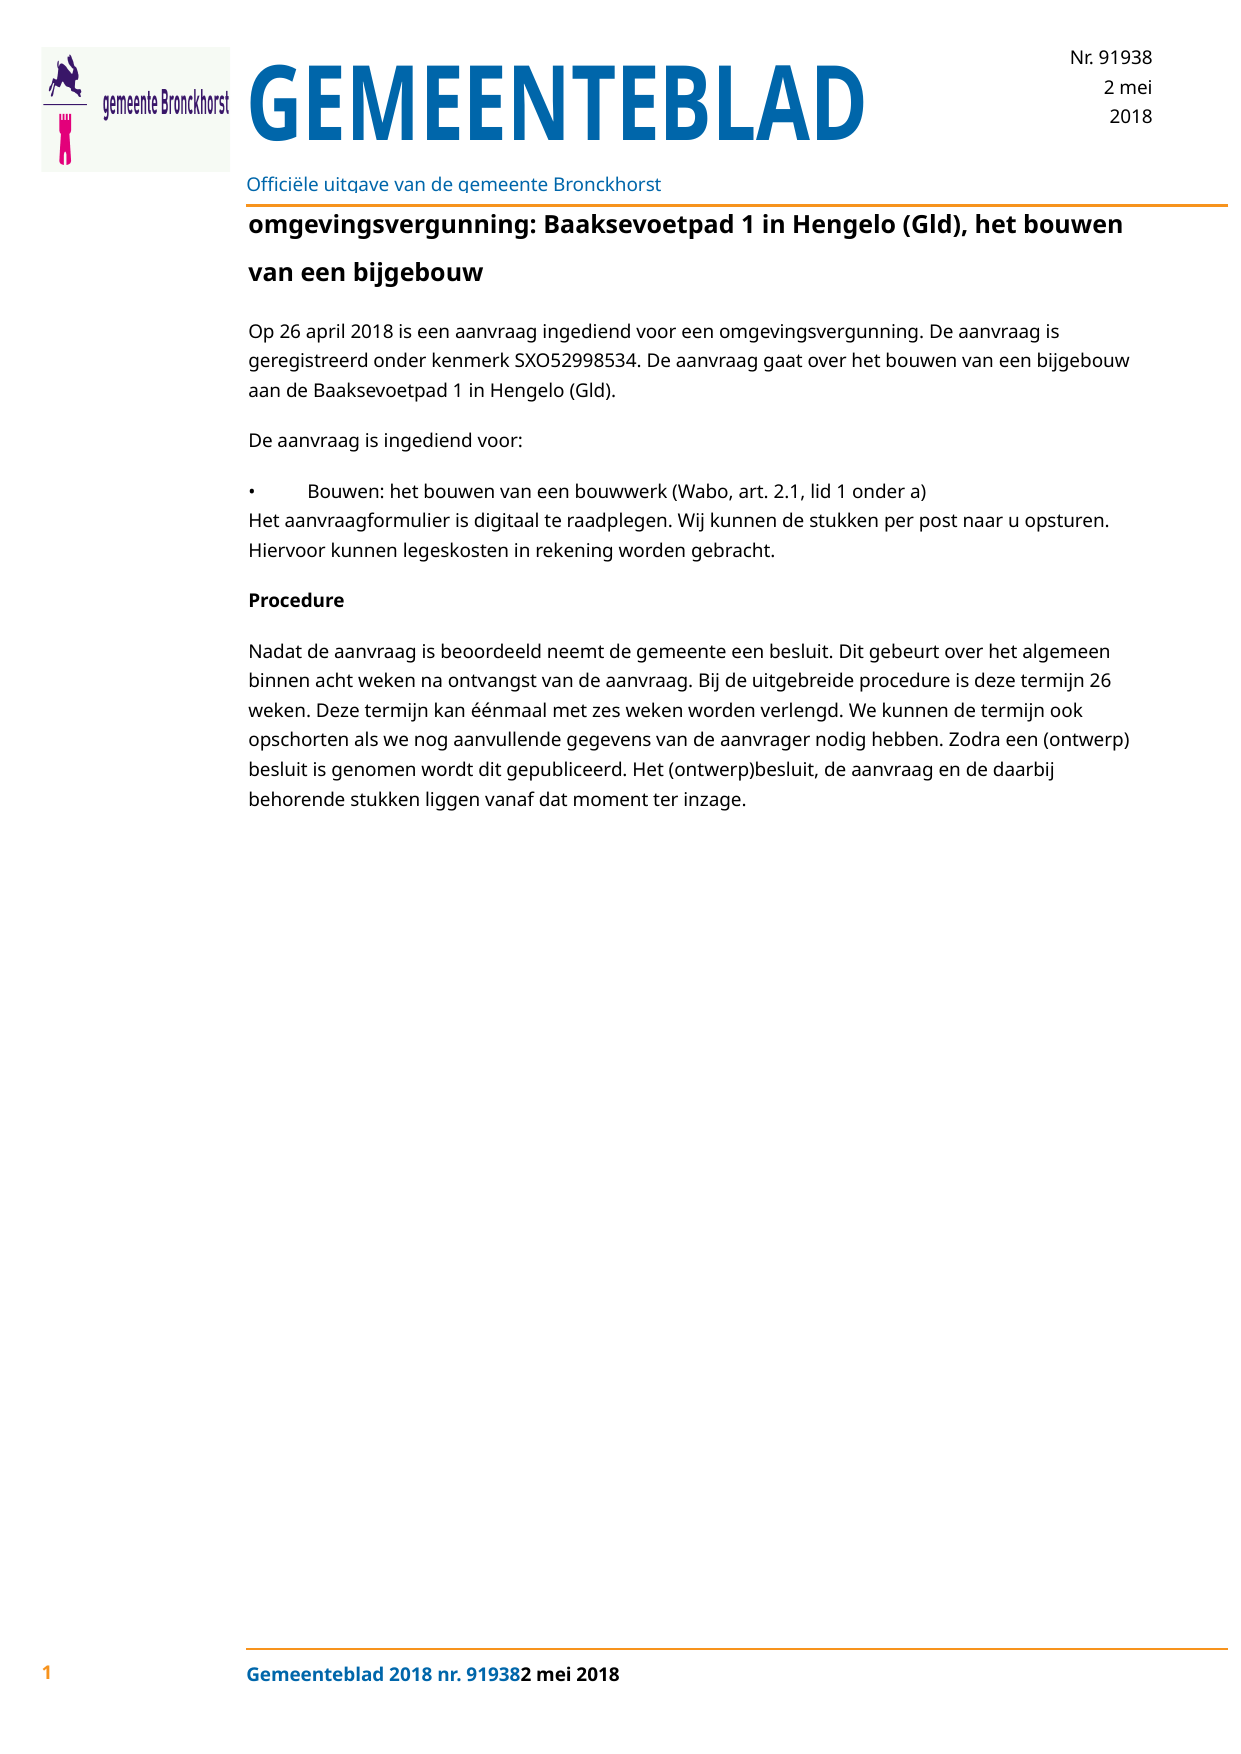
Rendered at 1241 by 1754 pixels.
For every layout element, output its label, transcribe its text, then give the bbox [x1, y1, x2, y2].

picture [41, 47, 231, 172]
text Op 26 april 2018 is een aanvraag ingediend voor een omgevingsvergunning. De aanvraag is geregistreerd onder kenmerk SXO52998534. De aanvraag gaat over het bouwen van een bijgebouw aan de Baaksevoetpad 1 in Hengelo (Gld). [248, 318, 1152, 403]
text Het aanvraagformulier is digitaal te raadplegen. Wij kunnen de stukken per post naar u opsturen. Hiervoor kunnen legeskosten in rekening worden gebracht. [248, 507, 1152, 563]
text Nadat de aanvraag is beoordeeld neemt de gemeente een besluit. Dit gebeurt over het algemeen binnen acht weken na ontvangst van de aanvraag. Bij de uitgebreide procedure is deze termijn 26 weken. Deze termijn kan éénmaal met zes weken worden verlengd. We kunnen de termijn ook opschorten als we nog aanvullende gegevens van de aanvrager nodig hebben. Zodra een (ontwerp) besluit is genomen wordt dit gepubliceerd. Het (ontwerp)besluit, de aanvraag en de daarbij behorende stukken liggen vanaf dat moment ter inzage. [248, 638, 1152, 812]
text omgevingsvergunning: Baaksevoetpad 1 in Hengelo (Gld), het bouwen van een bijgebouw [248, 207, 1152, 288]
text Procedure [248, 587, 1152, 613]
list Bouwen: het bouwen van een bouwwerk (Wabo, art. 2.1, lid 1 onder a) [248, 478, 1152, 504]
text De aanvraag is ingediend voor: [248, 427, 1152, 453]
